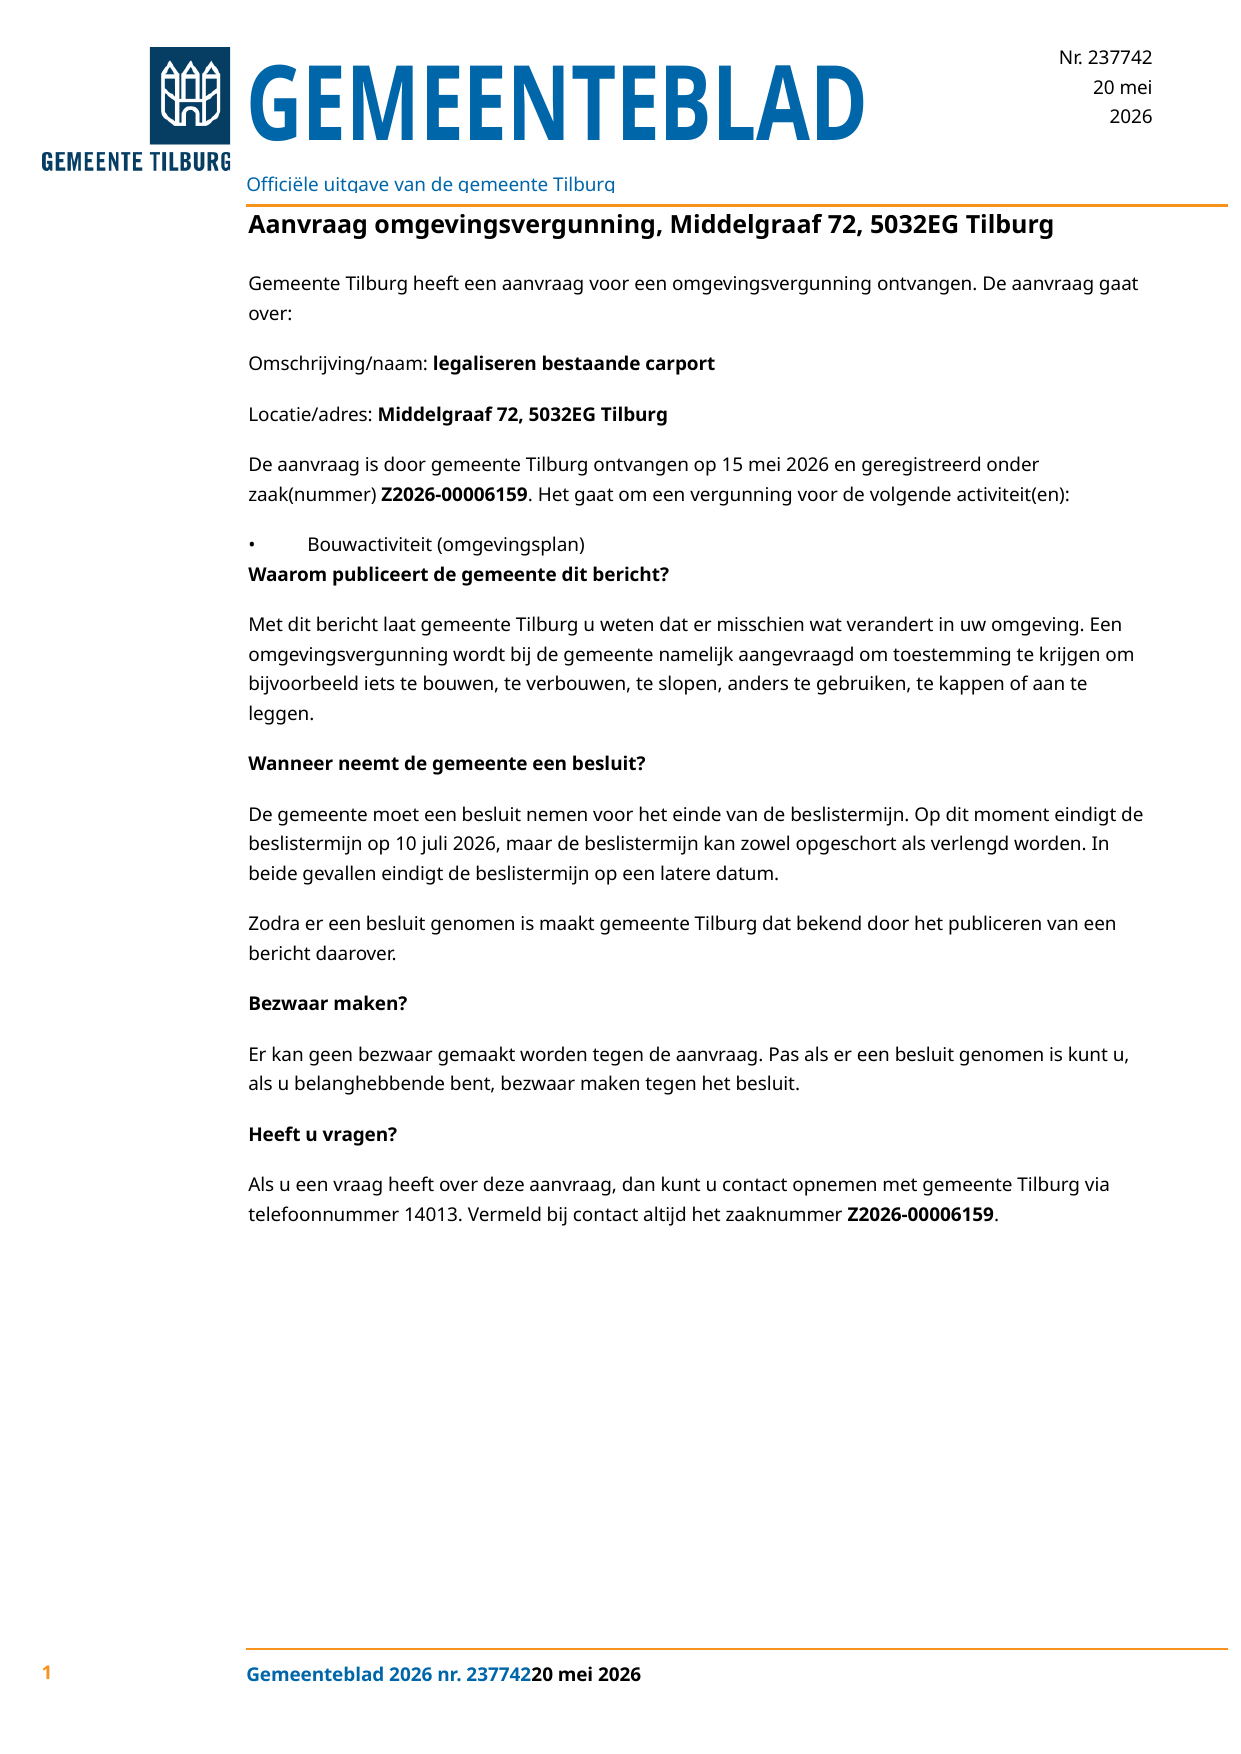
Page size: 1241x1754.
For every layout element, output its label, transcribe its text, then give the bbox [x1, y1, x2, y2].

text De aanvraag is door gemeente Tilburg ontvangen op 15 mei 2026 en geregistreerd onder zaak(nummer) Z2026-00006159. Het gaat om een vergunning voor de volgende activiteit(en): [248, 451, 1152, 506]
text Als u een vraag heeft over deze aanvraag, dan kunt u contact opnemen met gemeente Tilburg via telefoonnummer 14013. Vermeld bij contact altijd het zaaknummer Z2026-00006159. [248, 1171, 1152, 1226]
text Met dit bericht laat gemeente Tilburg u weten dat er misschien wat verandert in uw omgeving. Een omgevingsvergunning wordt bij de gemeente namelijk aangevraagd om toestemming te krijgen om bijvoorbeeld iets te bouwen, te verbouwen, te slopen, anders te gebruiken, te kappen of aan te leggen. [248, 611, 1152, 726]
text Er kan geen bezwaar gemaakt worden tegen de aanvraag. Pas als er een besluit genomen is kunt u, als u belanghebbende bent, bezwaar maken tegen het besluit. [248, 1041, 1152, 1096]
picture [41, 47, 231, 172]
text De gemeente moet een besluit nemen voor het einde van de beslistermijn. Op dit moment eindigt de beslistermijn op 10 juli 2026, maar de beslistermijn kan zowel opgeschort als verlengd worden. In beide gevallen eindigt de beslistermijn op een latere datum. [248, 801, 1152, 886]
text Locatie/adres: Middelgraaf 72, 5032EG Tilburg [248, 401, 1152, 426]
text Aanvraag omgevingsvergunning, Middelgraaf 72, 5032EG Tilburg [248, 207, 1152, 241]
text Wanneer neemt de gemeente een besluit? [248, 750, 1152, 776]
text Bezwaar maken? [248, 990, 1152, 1016]
text Gemeente Tilburg heeft een aanvraag voor een omgevingsvergunning ontvangen. De aanvraag gaat over: [248, 270, 1152, 326]
text Waarom publiceert de gemeente dit bericht? [248, 561, 1152, 586]
list Bouwactiviteit (omgevingsplan) [248, 531, 1152, 557]
text Zodra er een besluit genomen is maakt gemeente Tilburg dat bekend door het publiceren van een bericht daarover. [248, 910, 1152, 966]
text Omschrijving/naam: legaliseren bestaande carport [248, 350, 1152, 376]
text Heeft u vragen? [248, 1121, 1152, 1146]
